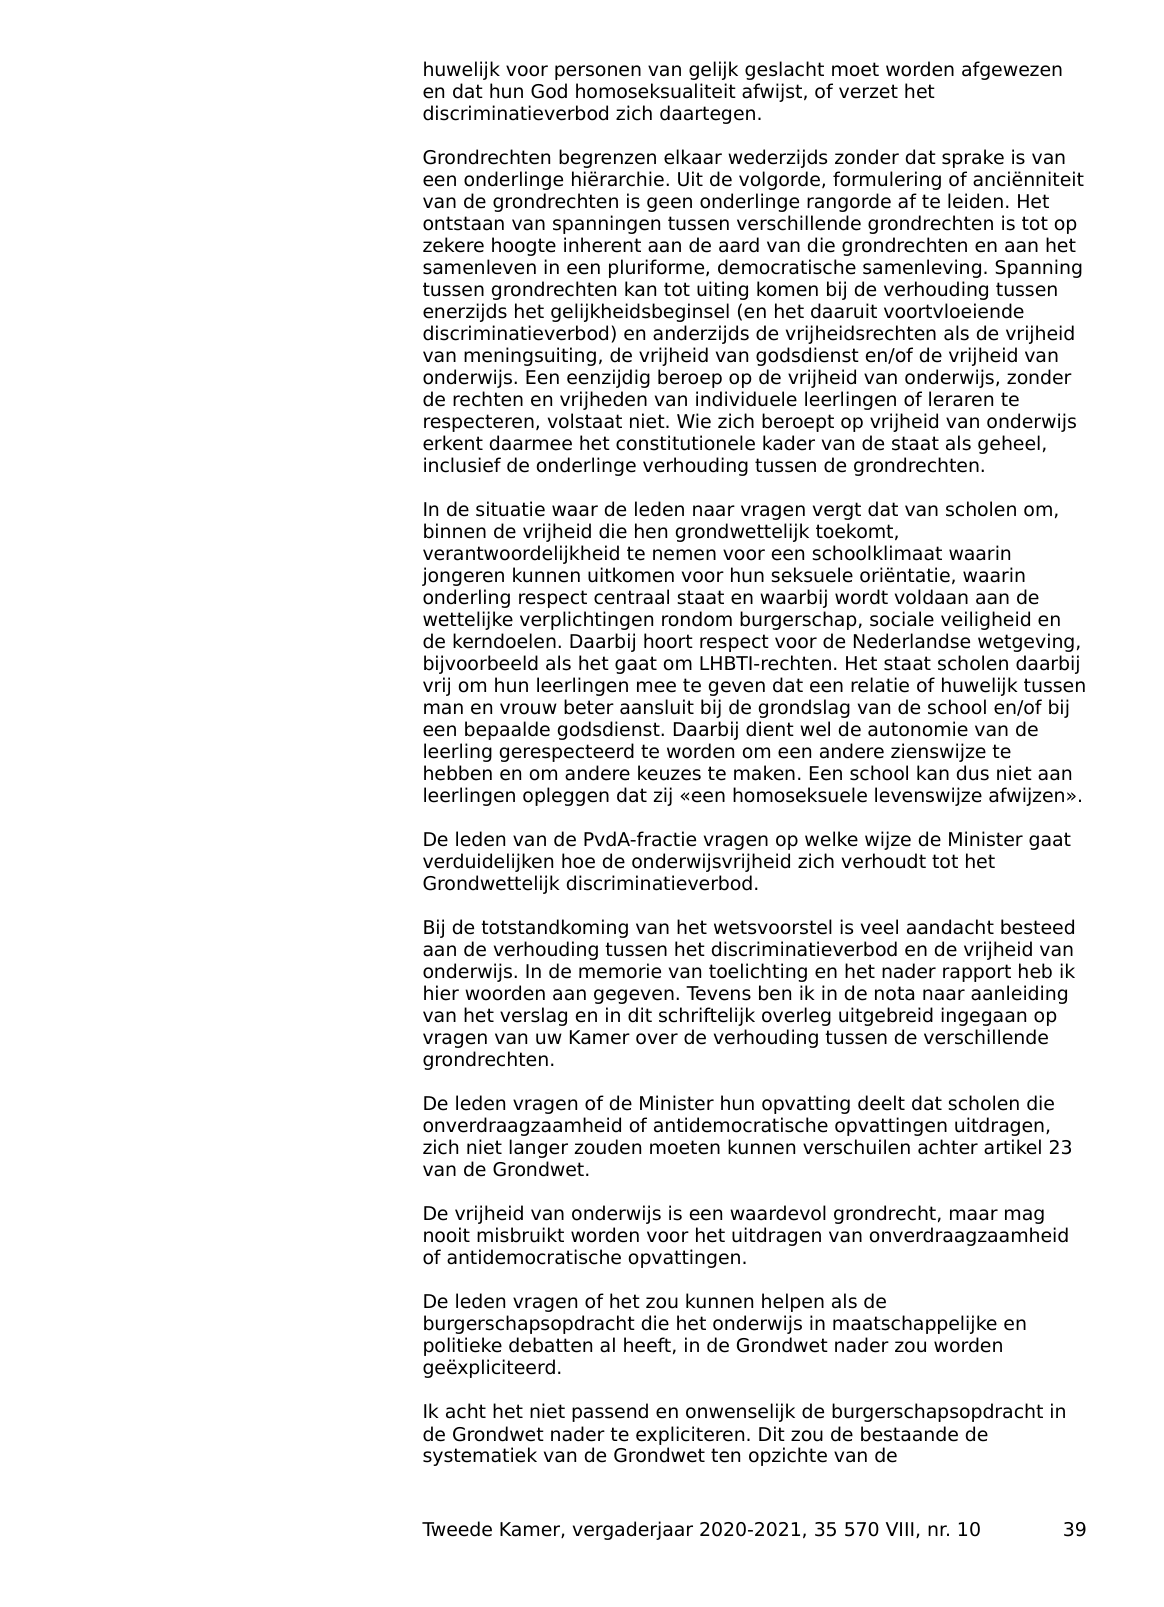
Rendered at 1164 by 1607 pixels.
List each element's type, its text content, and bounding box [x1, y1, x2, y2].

text In de situatie waar de leden naar vragen vergt dat van scholen om, binnen de vrijheid die hen grondwettelijk toekomt, verantwoordelijkheid te nemen voor een schoolklimaat waarin jongeren kunnen uitkomen voor hun seksuele oriëntatie, waarin onderling respect centraal staat en waarbij wordt voldaan aan de wettelijke verplichtingen rondom burgerschap, sociale veiligheid en de kerndoelen. Daarbij hoort respect voor de Nederlandse wetgeving, bijvoorbeeld als het gaat om LHBTI-rechten. Het staat scholen daarbij vrij om hun leerlingen mee te geven dat een relatie of huwelijk tussen man en vrouw beter aansluit bij de grondslag van de school en/of bij een bepaalde godsdienst. Daarbij dient wel de autonomie van de leerling gerespecteerd te worden om een andere zienswijze te hebben en om andere keuzes te maken. Een school kan dus niet aan leerlingen opleggen dat zij «een homoseksuele levenswijze afwijzen». [422, 499, 1087, 807]
text De leden vragen of het zou kunnen helpen als de burgerschapsopdracht die het onderwijs in maatschappelijke en politieke debatten al heeft, in de Grondwet nader zou worden geëxpliciteerd. [422, 1291, 1087, 1379]
text Ik acht het niet passend en onwenselijk de burgerschapsopdracht in de Grondwet nader te expliciteren. Dit zou de bestaande de systematiek van de Grondwet ten opzichte van de [422, 1401, 1087, 1467]
text De leden vragen of de Minister hun opvatting deelt dat scholen die onverdraagzaamheid of antidemocratische opvattingen uitdragen, zich niet langer zouden moeten kunnen verschuilen achter artikel 23 van de Grondwet. [422, 1093, 1087, 1181]
text huwelijk voor personen van gelijk geslacht moet worden afgewezen en dat hun God homoseksualiteit afwijst, of verzet het discriminatieverbod zich daartegen. [422, 59, 1087, 125]
text De leden van de PvdA-fractie vragen op welke wijze de Minister gaat verduidelijken hoe de onderwijsvrijheid zich verhoudt tot het Grondwettelijk discriminatieverbod. [422, 829, 1087, 895]
text Bij de totstandkoming van het wetsvoorstel is veel aandacht besteed aan de verhouding tussen het discriminatieverbod en de vrijheid van onderwijs. In de memorie van toelichting en het nader rapport heb ik hier woorden aan gegeven. Tevens ben ik in de nota naar aanleiding van het verslag en in dit schriftelijk overleg uitgebreid ingegaan op vragen van uw Kamer over de verhouding tussen de verschillende grondrechten. [422, 917, 1087, 1071]
text De vrijheid van onderwijs is een waardevol grondrecht, maar mag nooit misbruikt worden voor het uitdragen van onverdraagzaamheid of antidemocratische opvattingen. [422, 1203, 1087, 1269]
text Grondrechten begrenzen elkaar wederzijds zonder dat sprake is van een onderlinge hiërarchie. Uit de volgorde, formulering of anciënniteit van de grondrechten is geen onderlinge rangorde af te leiden. Het ontstaan van spanningen tussen verschillende grondrechten is tot op zekere hoogte inherent aan de aard van die grondrechten en aan het samenleven in een pluriforme, democratische samenleving. Spanning tussen grondrechten kan tot uiting komen bij de verhouding tussen enerzijds het gelijkheidsbeginsel (en het daaruit voortvloeiende discriminatieverbod) en anderzijds de vrijheidsrechten als de vrijheid van meningsuiting, de vrijheid van godsdienst en/of de vrijheid van onderwijs. Een eenzijdig beroep op de vrijheid van onderwijs, zonder de rechten en vrijheden van individuele leerlingen of leraren te respecteren, volstaat niet. Wie zich beroept op vrijheid van onderwijs erkent daarmee het constitutionele kader van de staat als geheel, inclusief de onderlinge verhouding tussen de grondrechten. [422, 147, 1087, 477]
